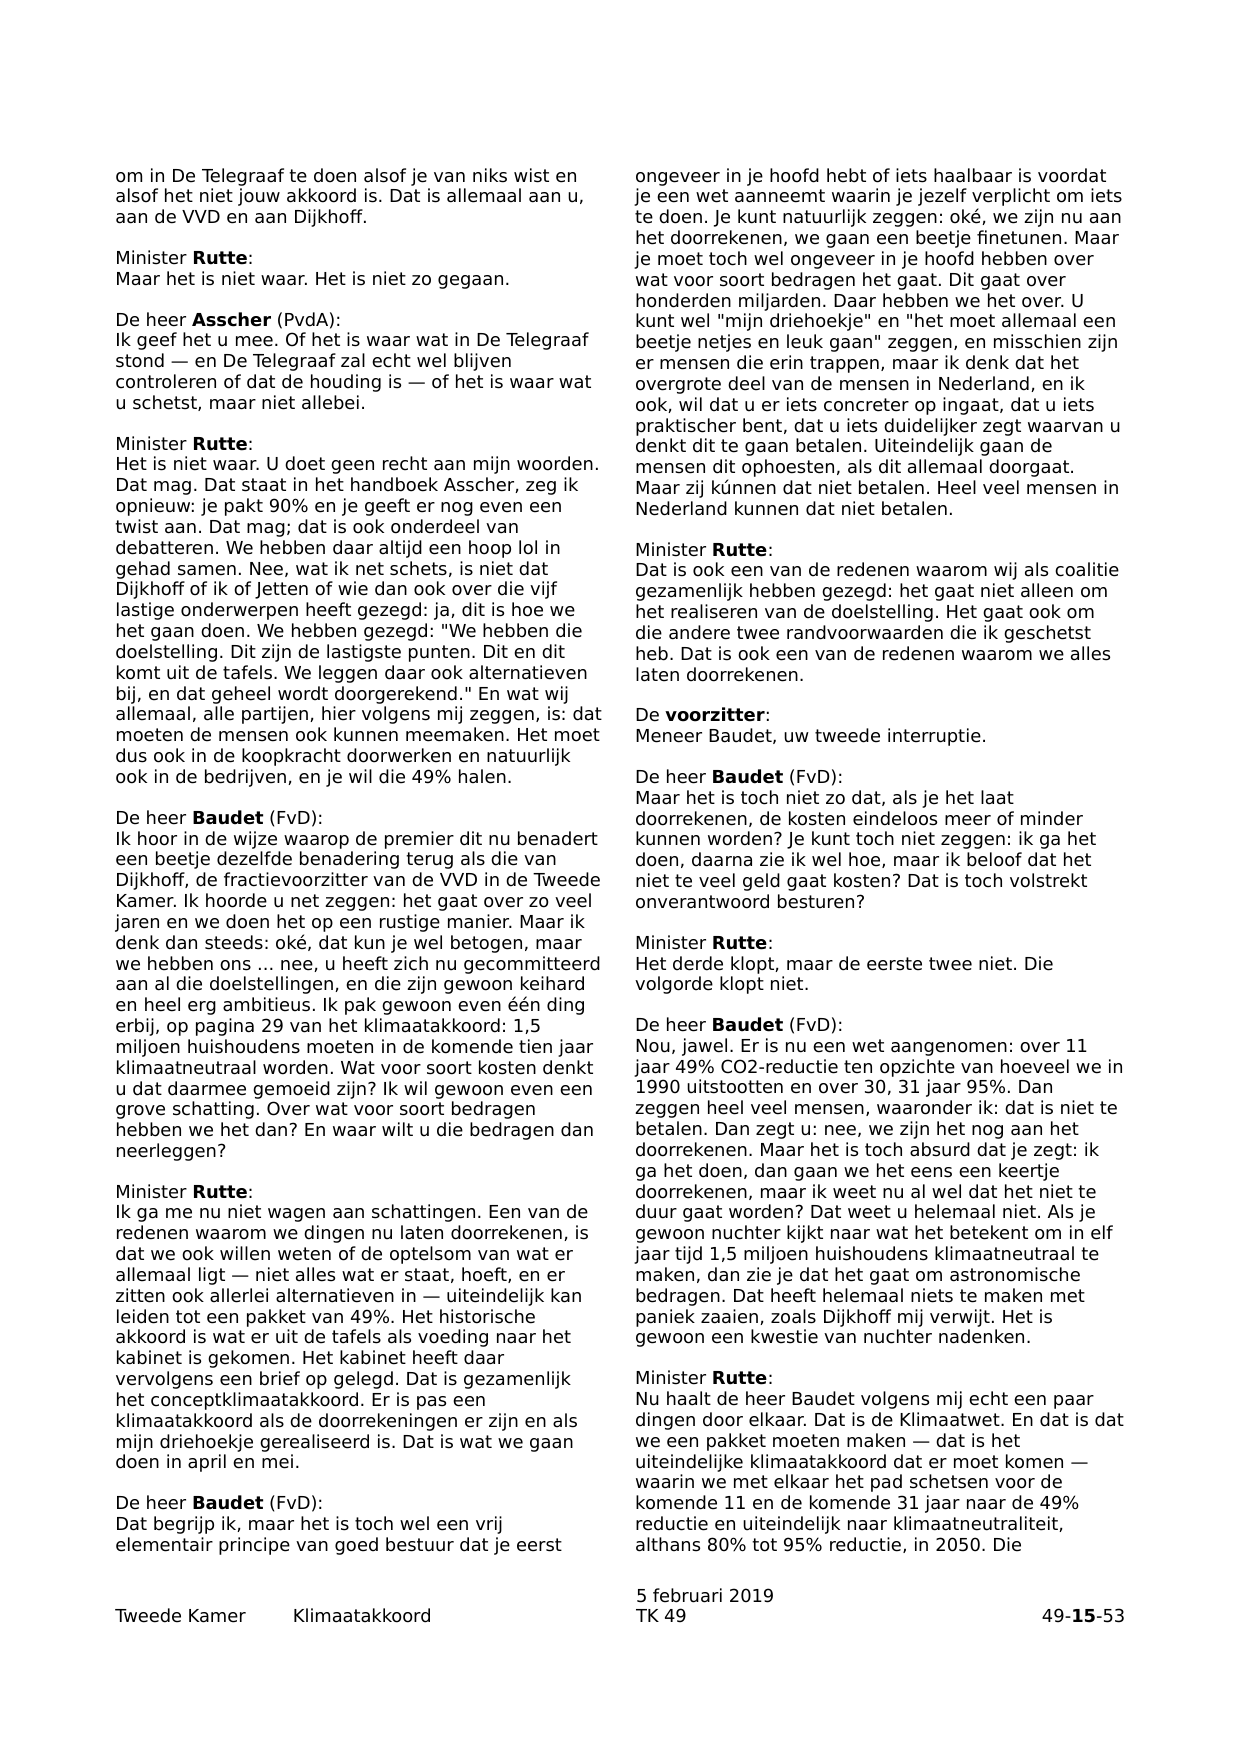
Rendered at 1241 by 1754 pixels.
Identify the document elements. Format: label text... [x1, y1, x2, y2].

text Het derde klopt, maar de eerste twee niet. Die volgorde klopt niet. [635, 953, 1125, 995]
text Ik geef het u mee. Of het is waar wat in De Telegraaf stond — en De Telegraaf zal echt wel blijven controleren of dat de houding is — of het is waar wat u schetst, maar niet allebei. [115, 330, 605, 413]
text om in De Telegraaf te doen alsof je van niks wist en alsof het niet jouw akkoord is. Dat is allemaal aan u, aan de VVD en aan Dijkhoff. [115, 165, 605, 228]
text Nou, jawel. Er is nu een wet aangenomen: over 11 jaar 49% CO2-reductie ten opzichte van hoeveel we in 1990 uitstootten en over 30, 31 jaar 95%. Dan zeggen heel veel mensen, waaronder ik: dat is niet te betalen. Dan zegt u: nee, we zijn het nog aan het doorrekenen. Maar het is toch absurd dat je zegt: ik ga het doen, dan gaan we het eens een keertje doorrekenen, maar ik weet nu al wel dat het niet te duur gaat worden? Dat weet u helemaal niet. Als je gewoon nuchter kijkt naar wat het betekent om in elf jaar tijd 1,5 miljoen huishoudens klimaatneutraal te maken, dan zie je dat het gaat om astronomische bedragen. Dat heeft helemaal niets te maken met paniek zaaien, zoals Dijkhoff mij verwijt. Het is gewoon een kwestie van nuchter nadenken. [635, 1036, 1125, 1348]
text De voorzitter: [635, 705, 1125, 726]
text De heer Baudet (FvD): [635, 1015, 1125, 1036]
text Het is niet waar. U doet geen recht aan mijn woorden. Dat mag. Dat staat in het handboek Asscher, zeg ik opnieuw: je pakt 90% en je geeft er nog even een twist aan. Dat mag; dat is ook onderdeel van debatteren. We hebben daar altijd een hoop lol in gehad samen. Nee, wat ik net schets, is niet dat Dijkhoff of ik of Jetten of wie dan ook over die vijf lastige onderwerpen heeft gezegd: ja, dit is hoe we het gaan doen. We hebben gezegd: "We hebben die doelstelling. Dit zijn de lastigste punten. Dit en dit komt uit de tafels. We leggen daar ook alternatieven bij, en dat geheel wordt doorgerekend." En wat wij allemaal, alle partijen, hier volgens mij zeggen, is: dat moeten de mensen ook kunnen meemaken. Het moet dus ook in de koopkracht doorwerken en natuurlijk ook in de bedrijven, en je wil die 49% halen. [115, 454, 605, 787]
text Ik hoor in de wijze waarop de premier dit nu benadert een beetje dezelfde benadering terug als die van Dijkhoff, de fractievoorzitter van de VVD in de Tweede Kamer. Ik hoorde u net zeggen: het gaat over zo veel jaren en we doen het op een rustige manier. Maar ik denk dan steeds: oké, dat kun je wel betogen, maar we hebben ons ... nee, u heeft zich nu gecommitteerd aan al die doelstellingen, en die zijn gewoon keihard en heel erg ambitieus. Ik pak gewoon even één ding erbij, op pagina 29 van het klimaatakkoord: 1,5 miljoen huishoudens moeten in de komende tien jaar klimaatneutraal worden. Wat voor soort kosten denkt u dat daarmee gemoeid zijn? Ik wil gewoon even een grove schatting. Over wat voor soort bedragen hebben we het dan? En waar wilt u die bedragen dan neerleggen? [115, 828, 605, 1162]
text Dat is ook een van de redenen waarom wij als coalitie gezamenlijk hebben gezegd: het gaat niet alleen om het realiseren van de doelstelling. Het gaat ook om die andere twee randvoorwaarden die ik geschetst heb. Dat is ook een van de redenen waarom we alles laten doorrekenen. [635, 560, 1125, 685]
text De heer Baudet (FvD): [115, 1493, 605, 1514]
text Maar het is niet waar. Het is niet zo gegaan. [115, 268, 605, 289]
text ongeveer in je hoofd hebt of iets haalbaar is voordat je een wet aanneemt waarin je jezelf verplicht om iets te doen. Je kunt natuurlijk zeggen: oké, we zijn nu aan het doorrekenen, we gaan een beetje finetunen. Maar je moet toch wel ongeveer in je hoofd hebben over wat voor soort bedragen het gaat. Dit gaat over honderden miljarden. Daar hebben we het over. U kunt wel "mijn driehoekje" en "het moet allemaal een beetje netjes en leuk gaan" zeggen, en misschien zijn er mensen die erin trappen, maar ik denk dat het overgrote deel van de mensen in Nederland, en ik ook, wil dat u er iets concreter op ingaat, dat u iets praktischer bent, dat u iets duidelijker zegt waarvan u denkt dit te gaan betalen. Uiteindelijk gaan de mensen dit ophoesten, als dit allemaal doorgaat. Maar zij kúnnen dat niet betalen. Heel veel mensen in Nederland kunnen dat niet betalen. [635, 165, 1125, 519]
text Minister Rutte: [115, 248, 605, 268]
text De heer Baudet (FvD): [115, 807, 605, 828]
text Minister Rutte: [115, 433, 605, 454]
text Meneer Baudet, uw tweede interruptie. [635, 726, 1125, 747]
text De heer Baudet (FvD): [635, 767, 1125, 787]
text Minister Rutte: [635, 932, 1125, 953]
text Nu haalt de heer Baudet volgens mij echt een paar dingen door elkaar. Dat is de Klimaatwet. En dat is dat we een pakket moeten maken — dat is het uiteindelijke klimaatakkoord dat er moet komen — waarin we met elkaar het pad schetsen voor de komende 11 en de komende 31 jaar naar de 49% reductie en uiteindelijk naar klimaatneutraliteit, althans 80% tot 95% reductie, in 2050. Die [635, 1389, 1125, 1556]
text Dat begrijp ik, maar het is toch wel een vrij elementair principe van goed bestuur dat je eerst [115, 1514, 605, 1556]
text Minister Rutte: [635, 539, 1125, 560]
text Minister Rutte: [115, 1182, 605, 1202]
text Maar het is toch niet zo dat, als je het laat doorrekenen, de kosten eindeloos meer of minder kunnen worden? Je kunt toch niet zeggen: ik ga het doen, daarna zie ik wel hoe, maar ik beloof dat het niet te veel geld gaat kosten? Dat is toch volstrekt onverantwoord besturen? [635, 787, 1125, 912]
text Ik ga me nu niet wagen aan schattingen. Een van de redenen waarom we dingen nu laten doorrekenen, is dat we ook willen weten of de optelsom van wat er allemaal ligt — niet alles wat er staat, hoeft, en er zitten ook allerlei alternatieven in — uiteindelijk kan leiden tot een pakket van 49%. Het historische akkoord is wat er uit de tafels als voeding naar het kabinet is gekomen. Het kabinet heeft daar vervolgens een brief op gelegd. Dat is gezamenlijk het conceptklimaatakkoord. Er is pas een klimaatakkoord als de doorrekeningen er zijn en als mijn driehoekje gerealiseerd is. Dat is wat we gaan doen in april en mei. [115, 1202, 605, 1473]
text Minister Rutte: [635, 1368, 1125, 1389]
text De heer Asscher (PvdA): [115, 309, 605, 330]
